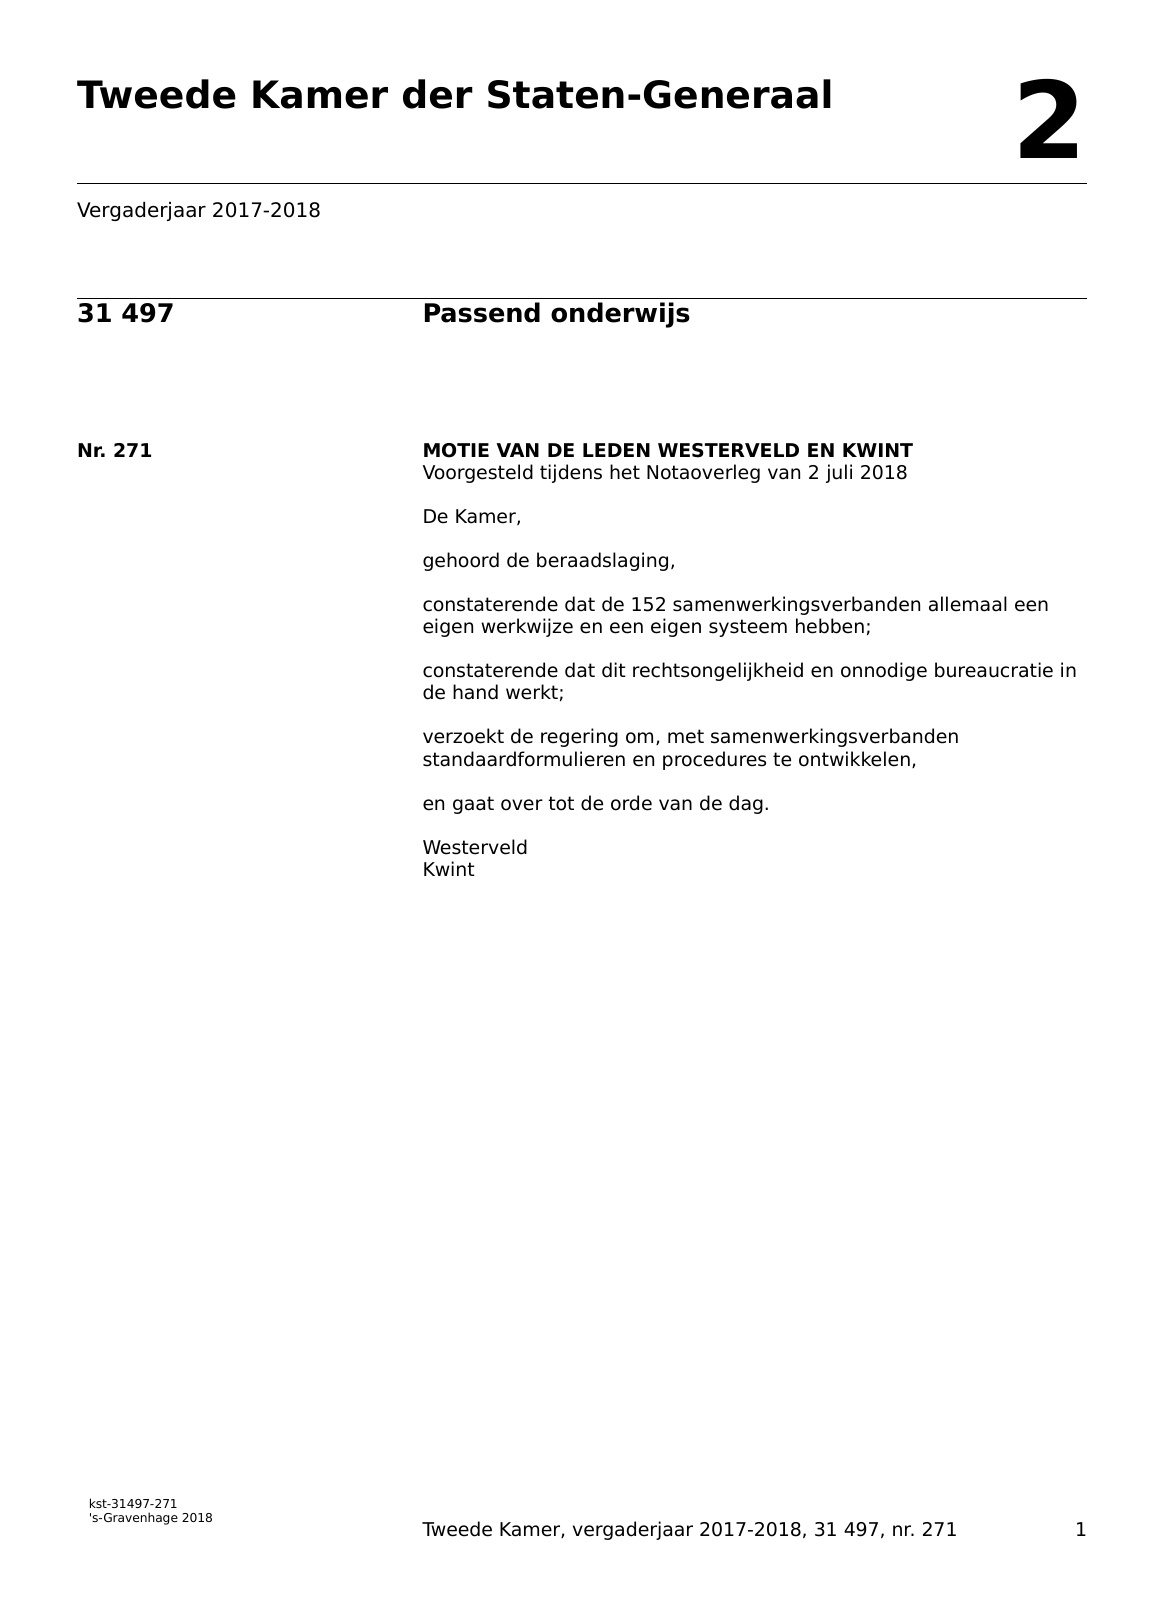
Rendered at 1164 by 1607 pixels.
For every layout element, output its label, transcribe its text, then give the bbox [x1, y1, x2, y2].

text verzoekt de regering om, met samenwerkingsverbanden standaardformulieren en procedures te ontwikkelen, [422, 726, 1087, 770]
subtitle 31 497 Passend onderwijs [77, 299, 1087, 329]
table_cell Vergaderjaar 2017-2018 [77, 184, 1087, 298]
text constaterende dat dit rechtsongelijkheid en onnodige bureaucratie in de hand werkt; [422, 660, 1087, 704]
text en gaat over tot de orde van de dag. [422, 793, 1087, 814]
table_header 2 [886, 59, 1087, 183]
text kst-31497-271 [88, 1497, 323, 1511]
subtitle Nr. 271 MOTIE VAN DE LEDEN WESTERVELD EN KWINT [77, 440, 1087, 462]
text 's-Gravenhage 2018 [88, 1511, 323, 1525]
text Kwint [422, 859, 1087, 881]
text Westerveld [422, 837, 1087, 859]
text Voorgesteld tijdens het Notaoverleg van 2 juli 2018 [422, 462, 1087, 484]
text gehoord de beraadslaging, [422, 550, 1087, 572]
text De Kamer, [422, 506, 1087, 528]
text constaterende dat de 152 samenwerkingsverbanden allemaal een eigen werkwijze en een eigen systeem hebben; [422, 594, 1087, 638]
table_header Tweede Kamer der Staten-Generaal [77, 59, 886, 183]
